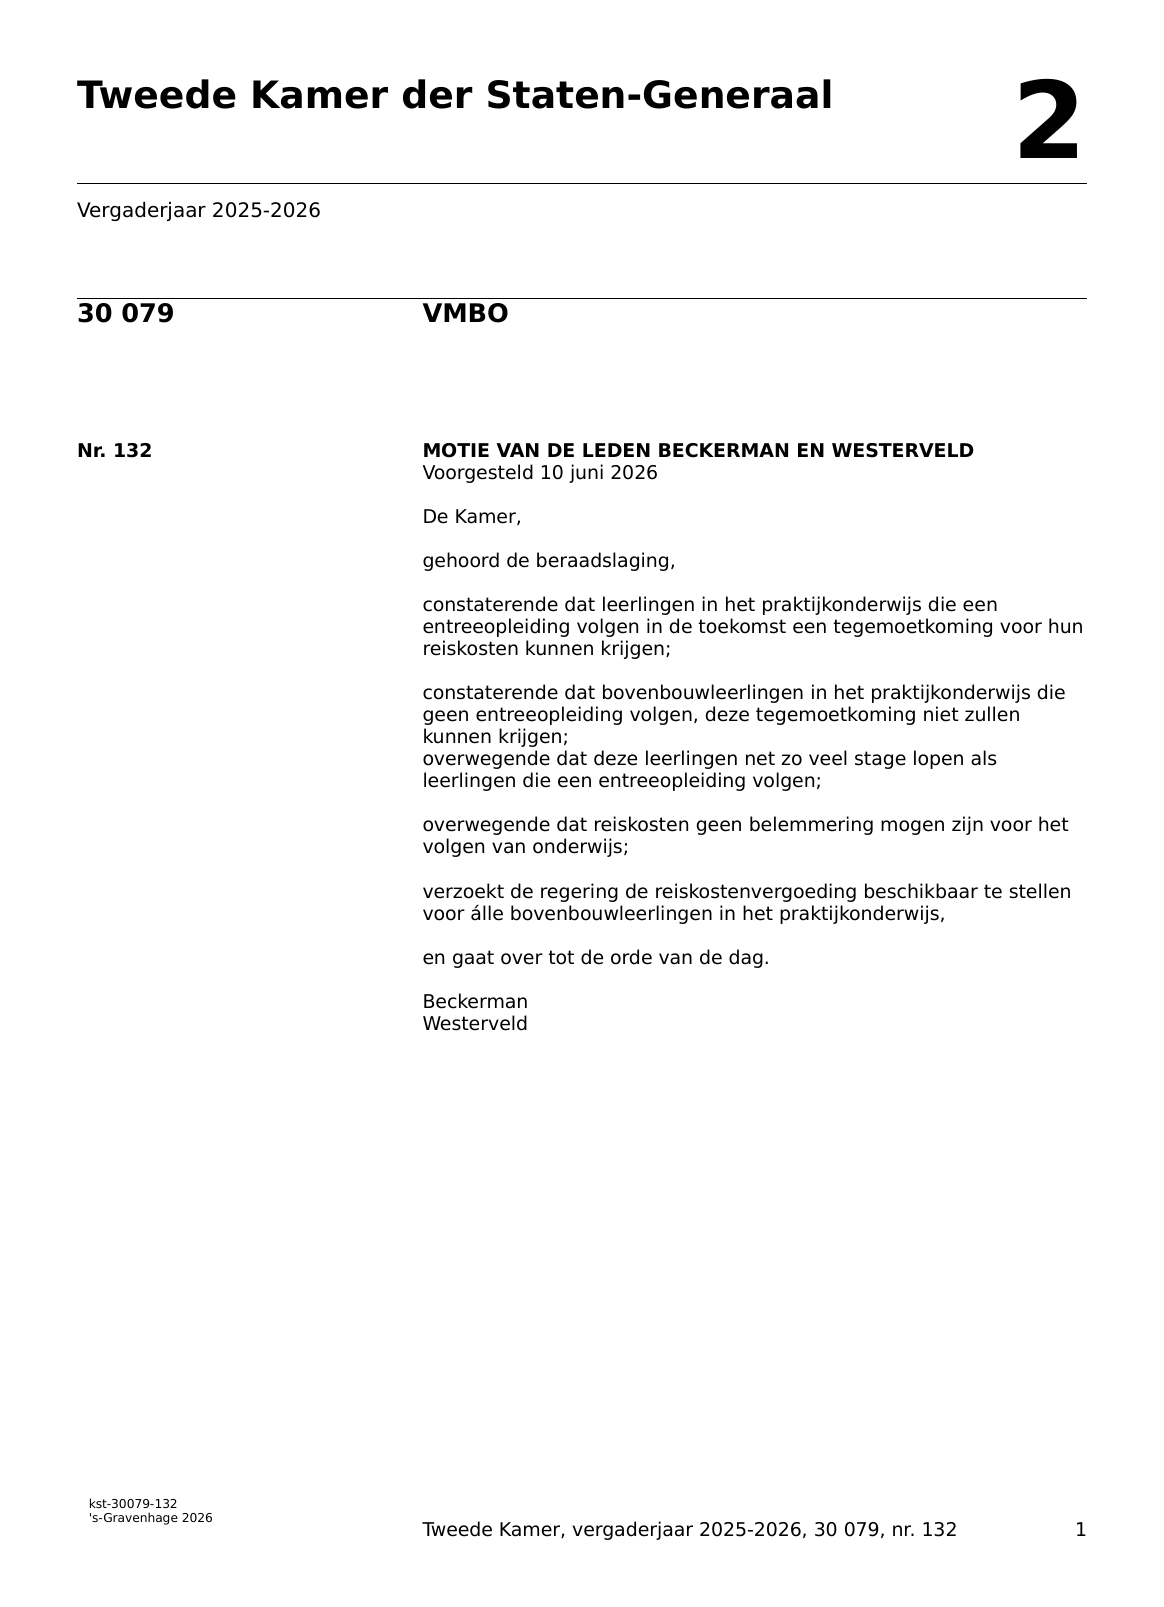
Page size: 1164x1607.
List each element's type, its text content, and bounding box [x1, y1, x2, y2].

text Voorgesteld 10 juni 2026 [422, 462, 1087, 484]
text Westerveld [422, 1013, 1087, 1035]
text en gaat over tot de orde van de dag. [422, 947, 1087, 969]
text De Kamer, [422, 506, 1087, 528]
text kst-30079-132 [88, 1497, 323, 1511]
text constaterende dat leerlingen in het praktijkonderwijs die een entreeopleiding volgen in de toekomst een tegemoetkoming voor hun reiskosten kunnen krijgen; [422, 594, 1087, 660]
table_header Tweede Kamer der Staten-Generaal [77, 59, 886, 183]
text verzoekt de regering de reiskostenvergoeding beschikbaar te stellen voor álle bovenbouwleerlingen in het praktijkonderwijs, [422, 881, 1087, 924]
table_header 2 [886, 59, 1087, 183]
text Beckerman [422, 991, 1087, 1013]
text gehoord de beraadslaging, [422, 550, 1087, 572]
text overwegende dat reiskosten geen belemmering mogen zijn voor het volgen van onderwijs; [422, 814, 1087, 858]
text constaterende dat bovenbouwleerlingen in het praktijkonderwijs die geen entreeopleiding volgen, deze tegemoetkoming niet zullen kunnen krijgen; [422, 682, 1087, 748]
subtitle 30 079 VMBO [77, 299, 1087, 329]
text 's-Gravenhage 2026 [88, 1511, 323, 1525]
subtitle Nr. 132 MOTIE VAN DE LEDEN BECKERMAN EN WESTERVELD [77, 440, 1087, 462]
text overwegende dat deze leerlingen net zo veel stage lopen als leerlingen die een entreeopleiding volgen; [422, 748, 1087, 792]
table_cell Vergaderjaar 2025-2026 [77, 184, 1087, 298]
